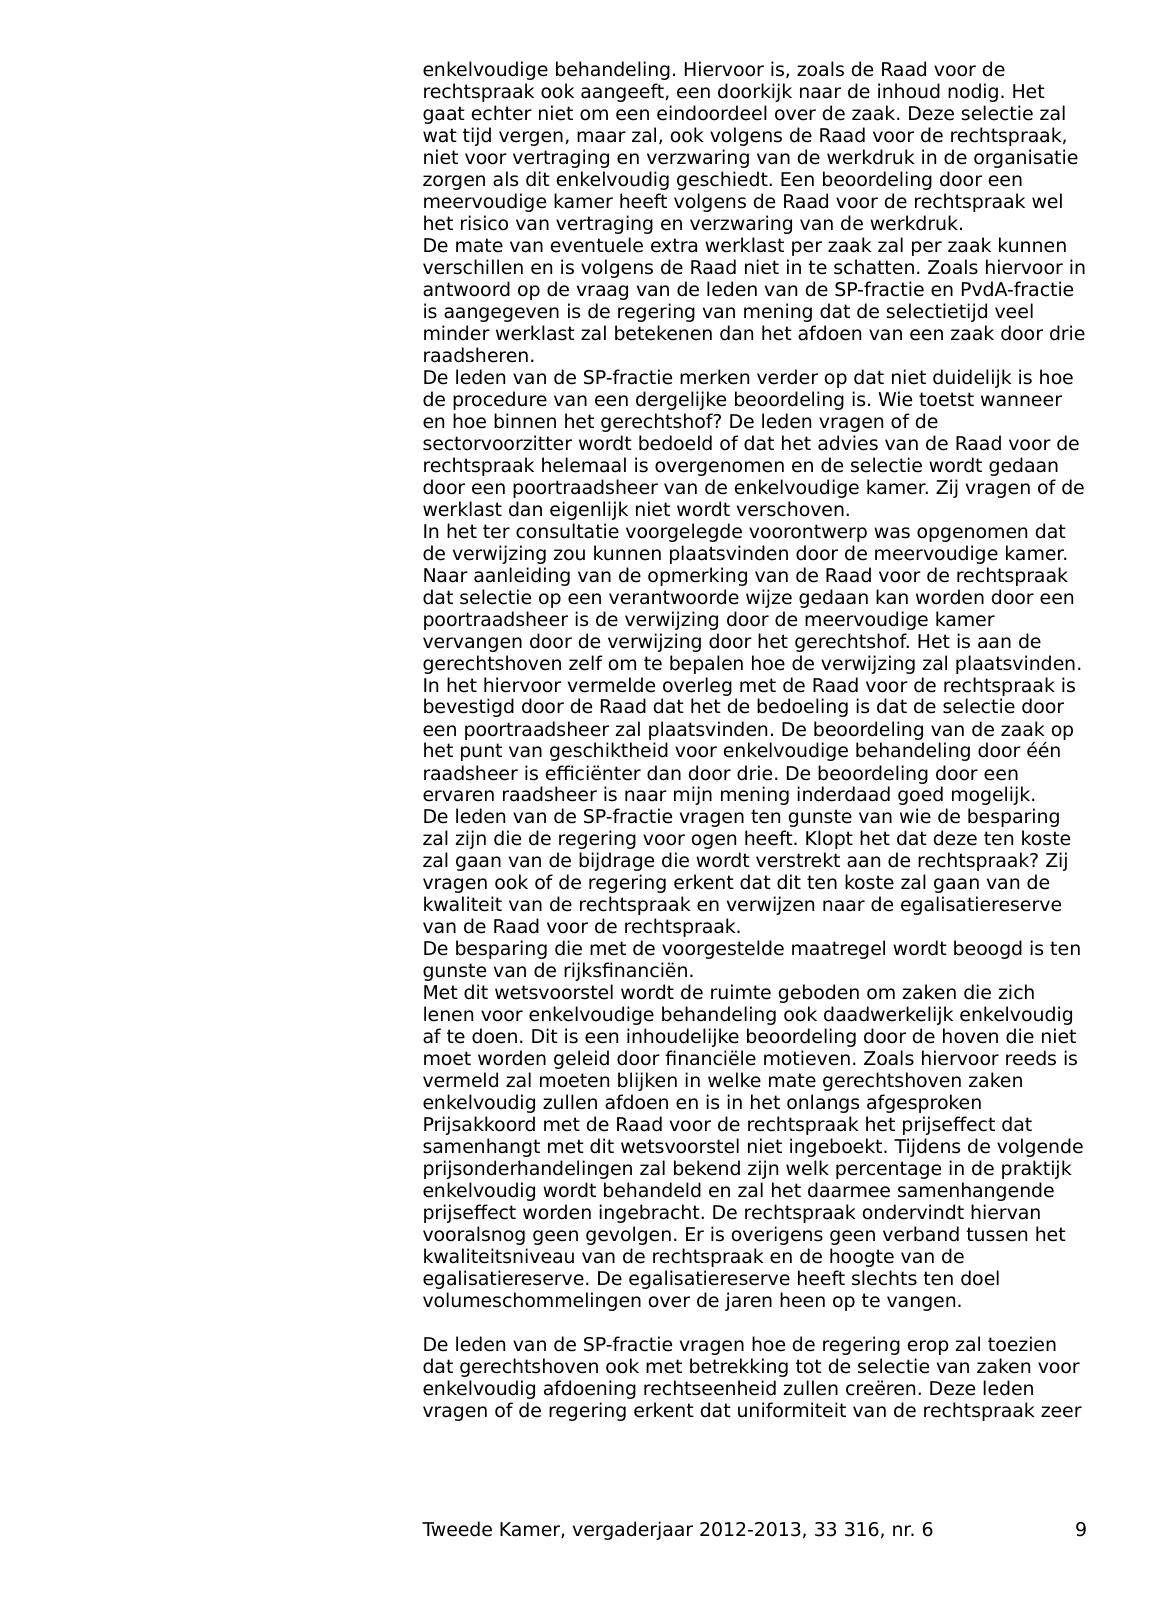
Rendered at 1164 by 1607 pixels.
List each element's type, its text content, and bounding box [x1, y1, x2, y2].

text De leden van de SP-fractie vragen hoe de regering erop zal toezien dat gerechtshoven ook met betrekking tot de selectie van zaken voor enkelvoudig afdoening rechtseenheid zullen creëren. Deze leden vragen of de regering erkent dat uniformiteit van de rechtspraak zeer [422, 1334, 1087, 1422]
text De besparing die met de voorgestelde maatregel wordt beoogd is ten gunste van de rijksfinanciën. [422, 938, 1087, 982]
text De mate van eventuele extra werklast per zaak zal per zaak kunnen verschillen en is volgens de Raad niet in te schatten. Zoals hiervoor in antwoord op de vraag van de leden van de SP-fractie en PvdA-fractie is aangegeven is de regering van mening dat de selectietijd veel minder werklast zal betekenen dan het afdoen van een zaak door drie raadsheren. [422, 235, 1087, 367]
text enkelvoudige behandeling. Hiervoor is, zoals de Raad voor de rechtspraak ook aangeeft, een doorkijk naar de inhoud nodig. Het gaat echter niet om een eindoordeel over de zaak. Deze selectie zal wat tijd vergen, maar zal, ook volgens de Raad voor de rechtspraak, niet voor vertraging en verzwaring van de werkdruk in de organisatie zorgen als dit enkelvoudig geschiedt. Een beoordeling door een meervoudige kamer heeft volgens de Raad voor de rechtspraak wel het risico van vertraging en verzwaring van de werkdruk. [422, 59, 1087, 235]
text De leden van de SP-fractie merken verder op dat niet duidelijk is hoe de procedure van een dergelijke beoordeling is. Wie toetst wanneer en hoe binnen het gerechtshof? De leden vragen of de sectorvoorzitter wordt bedoeld of dat het advies van de Raad voor de rechtspraak helemaal is overgenomen en de selectie wordt gedaan door een poortraadsheer van de enkelvoudige kamer. Zij vragen of de werklast dan eigenlijk niet wordt verschoven. [422, 367, 1087, 521]
text De leden van de SP-fractie vragen ten gunste van wie de besparing zal zijn die de regering voor ogen heeft. Klopt het dat deze ten koste zal gaan van de bijdrage die wordt verstrekt aan de rechtspraak? Zij vragen ook of de regering erkent dat dit ten koste zal gaan van de kwaliteit van de rechtspraak en verwijzen naar de egalisatiereserve van de Raad voor de rechtspraak. [422, 806, 1087, 938]
text In het ter consultatie voorgelegde voorontwerp was opgenomen dat de verwijzing zou kunnen plaatsvinden door de meervoudige kamer. Naar aanleiding van de opmerking van de Raad voor de rechtspraak dat selectie op een verantwoorde wijze gedaan kan worden door een poortraadsheer is de verwijzing door de meervoudige kamer vervangen door de verwijzing door het gerechtshof. Het is aan de gerechtshoven zelf om te bepalen hoe de verwijzing zal plaatsvinden. In het hiervoor vermelde overleg met de Raad voor de rechtspraak is bevestigd door de Raad dat het de bedoeling is dat de selectie door een poortraadsheer zal plaatsvinden. De beoordeling van de zaak op het punt van geschiktheid voor enkelvoudige behandeling door één raadsheer is efficiënter dan door drie. De beoordeling door een ervaren raadsheer is naar mijn mening inderdaad goed mogelijk. [422, 521, 1087, 806]
text Met dit wetsvoorstel wordt de ruimte geboden om zaken die zich lenen voor enkelvoudige behandeling ook daadwerkelijk enkelvoudig af te doen. Dit is een inhoudelijke beoordeling door de hoven die niet moet worden geleid door financiële motieven. Zoals hiervoor reeds is vermeld zal moeten blijken in welke mate gerechtshoven zaken enkelvoudig zullen afdoen en is in het onlangs afgesproken Prijsakkoord met de Raad voor de rechtspraak het prijseffect dat samenhangt met dit wetsvoorstel niet ingeboekt. Tijdens de volgende prijsonderhandelingen zal bekend zijn welk percentage in de praktijk enkelvoudig wordt behandeld en zal het daarmee samenhangende prijseffect worden ingebracht. De rechtspraak ondervindt hiervan vooralsnog geen gevolgen. Er is overigens geen verband tussen het kwaliteitsniveau van de rechtspraak en de hoogte van de egalisatiereserve. De egalisatiereserve heeft slechts ten doel volumeschommelingen over de jaren heen op te vangen. [422, 982, 1087, 1312]
